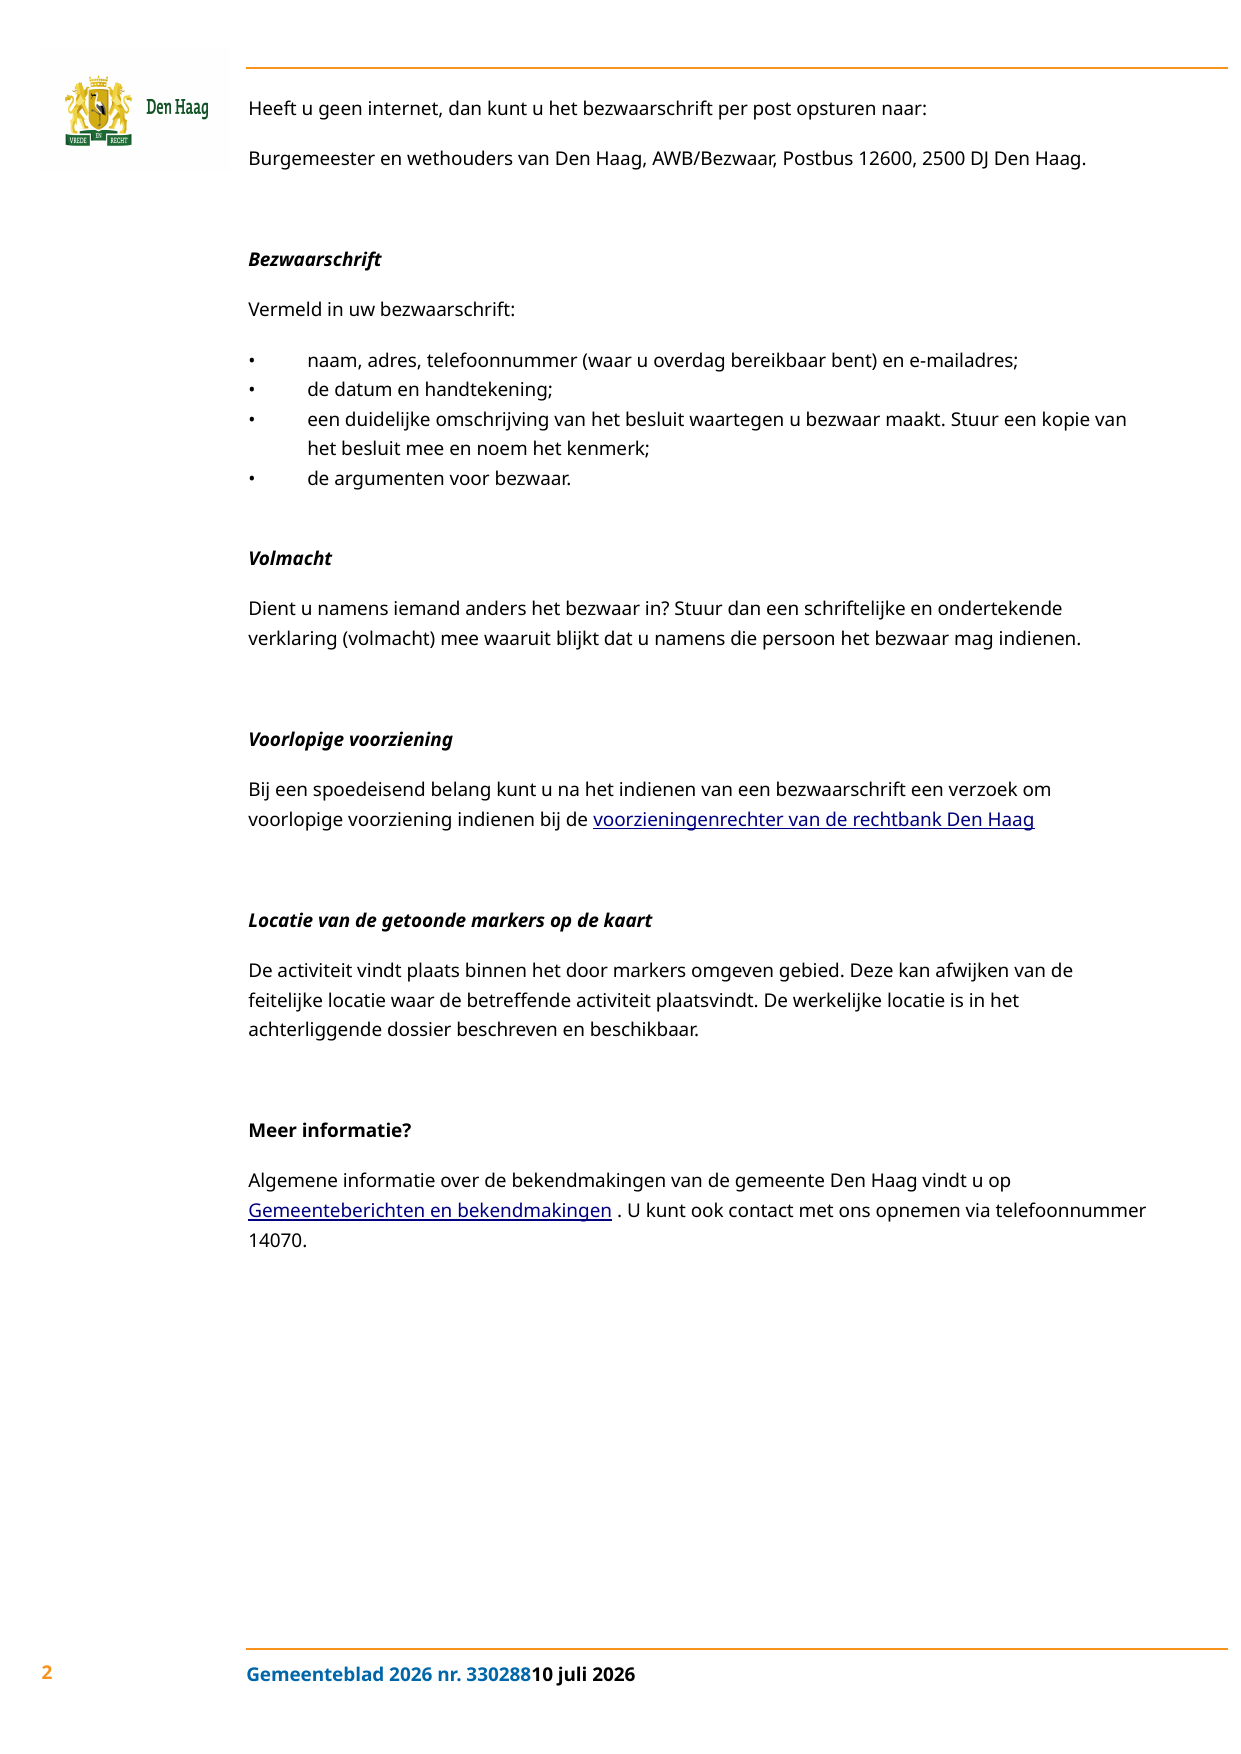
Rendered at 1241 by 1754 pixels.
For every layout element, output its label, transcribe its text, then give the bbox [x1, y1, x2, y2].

text Dient u namens iemand anders het bezwaar in? Stuur dan een schriftelijke en ondertekende verklaring (volmacht) mee waaruit blijkt dat u namens die persoon het bezwaar mag indienen. [248, 596, 1152, 651]
text Voorlopige voorziening [248, 726, 1152, 752]
text Locatie van de getoonde markers op de kaart [248, 907, 1152, 933]
picture [41, 47, 231, 172]
text Bezwaarschrift [248, 246, 1152, 272]
text Heeft u geen internet, dan kunt u het bezwaarschrift per post opsturen naar: [248, 95, 1152, 121]
list de argumenten voor bezwaar. [248, 465, 1152, 491]
text Burgemeester en wethouders van Den Haag, AWB/Bezwaar, Postbus 12600, 2500 DJ Den Haag. [248, 145, 1152, 171]
text Vermeld in uw bezwaarschrift: [248, 296, 1152, 322]
text Meer informatie? [248, 1117, 1152, 1143]
text Bij een spoedeisend belang kunt u na het indienen van een bezwaarschrift een verzoek om voorlopige voorziening indienen bij de voorzieningenrechter van de rechtbank Den Haag [248, 776, 1152, 832]
text Volmacht [248, 545, 1152, 571]
text Algemene informatie over de bekendmakingen van de gemeente Den Haag vindt u op Gemeenteberichten en bekendmakingen . U kunt ook contact met ons opnemen via telefoonnummer 14070. [248, 1168, 1152, 1253]
list een duidelijke omschrijving van het besluit waartegen u bezwaar maakt. Stuur een kopie van het besluit mee en noem het kenmerk; [248, 406, 1152, 461]
list naam, adres, telefoonnummer (waar u overdag bereikbaar bent) en e-mailadres; [248, 347, 1152, 373]
list de datum en handtekening; [248, 376, 1152, 402]
text De activiteit vindt plaats binnen het door markers omgeven gebied. Deze kan afwijken van de feitelijke locatie waar de betreffende activiteit plaatsvindt. De werkelijke locatie is in het achterliggende dossier beschreven en beschikbaar. [248, 957, 1152, 1042]
